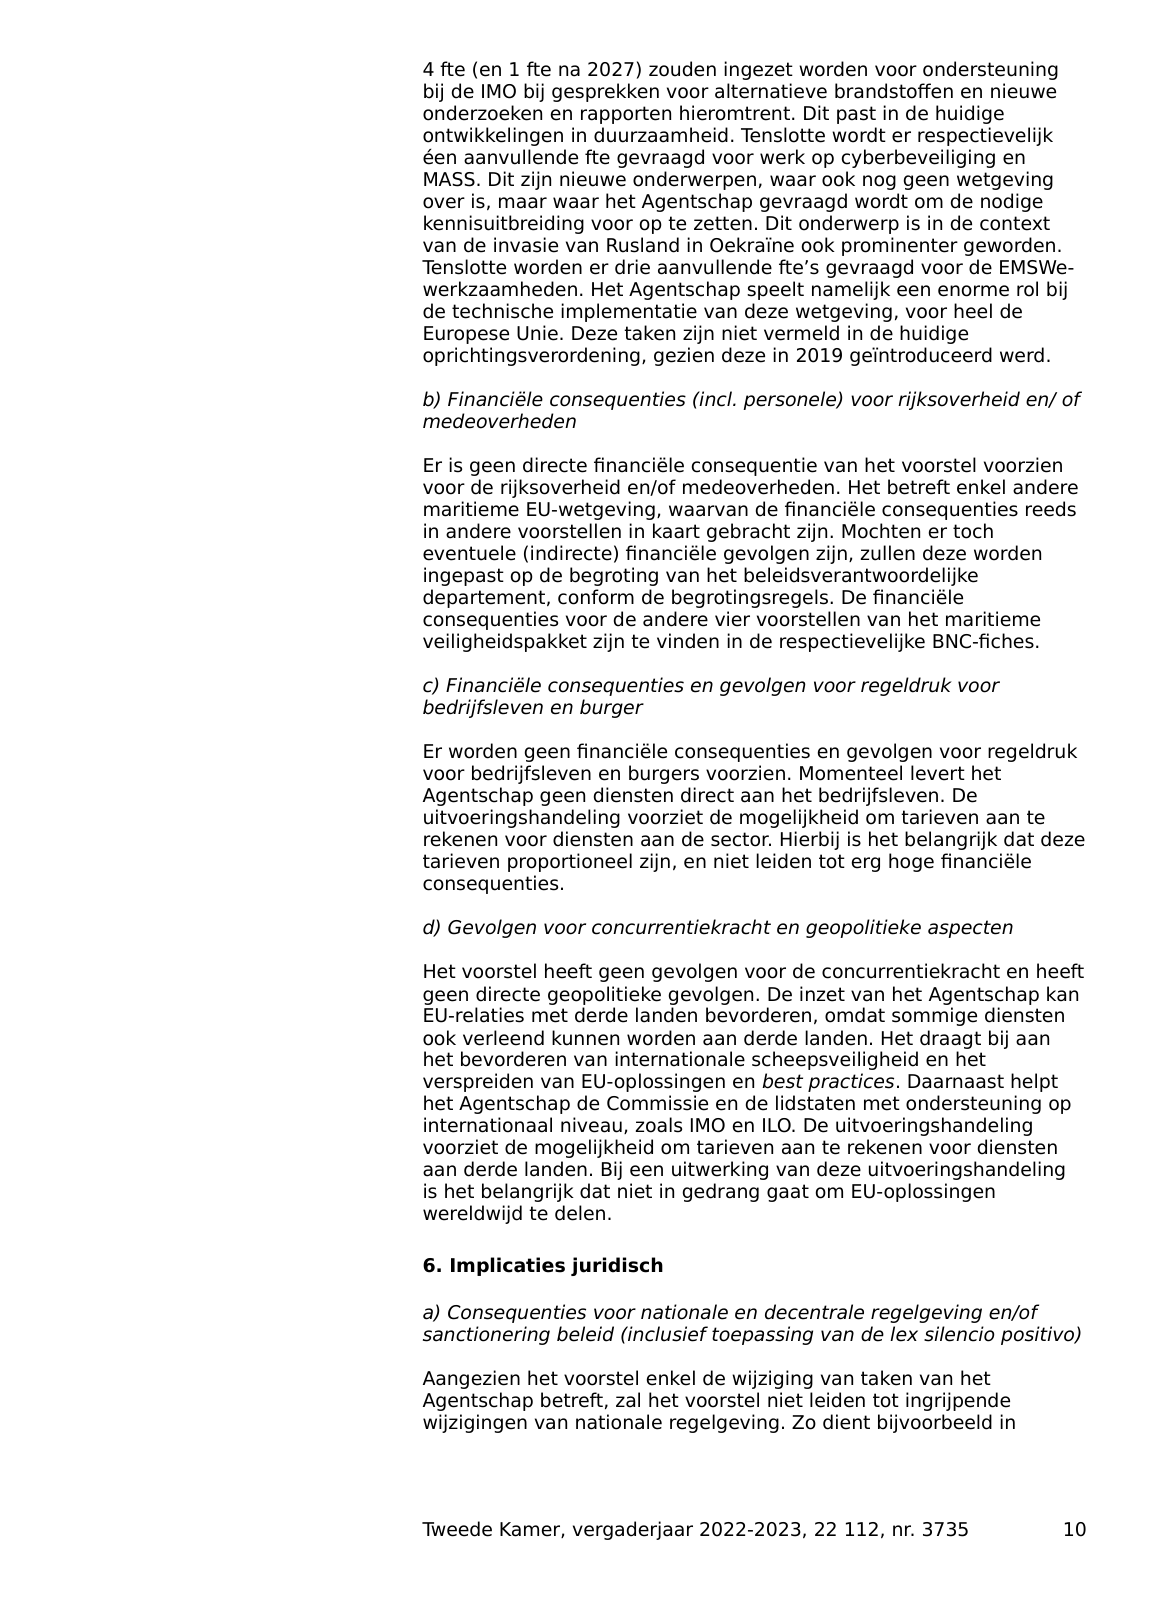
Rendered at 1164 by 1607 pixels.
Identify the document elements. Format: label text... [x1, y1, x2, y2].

text Het voorstel heeft geen gevolgen voor de concurrentiekracht en heeft geen directe geopolitieke gevolgen. De inzet van het Agentschap kan EU-relaties met derde landen bevorderen, omdat sommige diensten ook verleend kunnen worden aan derde landen. Het draagt bij aan het bevorderen van internationale scheepsveiligheid en het verspreiden van EU-oplossingen en best practices. Daarnaast helpt het Agentschap de Commissie en de lidstaten met ondersteuning op internationaal niveau, zoals IMO en ILO. De uitvoeringshandeling voorziet de mogelijkheid om tarieven aan te rekenen voor diensten aan derde landen. Bij een uitwerking van deze uitvoeringshandeling is het belangrijk dat niet in gedrang gaat om EU-oplossingen wereldwijd te delen. [422, 961, 1087, 1225]
text 4 fte (en 1 fte na 2027) zouden ingezet worden voor ondersteuning bij de IMO bij gesprekken voor alternatieve brandstoffen en nieuwe onderzoeken en rapporten hieromtrent. Dit past in de huidige ontwikkelingen in duurzaamheid. Tenslotte wordt er respectievelijk éen aanvullende fte gevraagd voor werk op cyberbeveiliging en MASS. Dit zijn nieuwe onderwerpen, waar ook nog geen wetgeving over is, maar waar het Agentschap gevraagd wordt om de nodige kennisuitbreiding voor op te zetten. Dit onderwerp is in de context van de invasie van Rusland in Oekraïne ook prominenter geworden. Tenslotte worden er drie aanvullende fte’s gevraagd voor de EMSWe-werkzaamheden. Het Agentschap speelt namelijk een enorme rol bij de technische implementatie van deze wetgeving, voor heel de Europese Unie. Deze taken zijn niet vermeld in de huidige oprichtingsverordening, gezien deze in 2019 geïntroduceerd werd. [422, 59, 1087, 367]
text Er is geen directe financiële consequentie van het voorstel voorzien voor de rijksoverheid en/of medeoverheden. Het betreft enkel andere maritieme EU-wetgeving, waarvan de financiële consequenties reeds in andere voorstellen in kaart gebracht zijn. Mochten er toch eventuele (indirecte) financiële gevolgen zijn, zullen deze worden ingepast op de begroting van het beleidsverantwoordelijke departement, conform de begrotingsregels. De financiële consequenties voor de andere vier voorstellen van het maritieme veiligheidspakket zijn te vinden in de respectievelijke BNC-fiches. [422, 455, 1087, 653]
subtitle b) Financiële consequenties (incl. personele) voor rijksoverheid en/ of medeoverheden [422, 389, 1087, 433]
text Er worden geen financiële consequenties en gevolgen voor regeldruk voor bedrijfsleven en burgers voorzien. Momenteel levert het Agentschap geen diensten direct aan het bedrijfsleven. De uitvoeringshandeling voorziet de mogelijkheid om tarieven aan te rekenen voor diensten aan de sector. Hierbij is het belangrijk dat deze tarieven proportioneel zijn, en niet leiden tot erg hoge financiële consequenties. [422, 741, 1087, 895]
subtitle c) Financiële consequenties en gevolgen voor regeldruk voor bedrijfsleven en burger [422, 675, 1087, 719]
subtitle 6. Implicaties juridisch [422, 1255, 1087, 1277]
subtitle a) Consequenties voor nationale en decentrale regelgeving en/of sanctionering beleid (inclusief toepassing van de lex silencio positivo) [422, 1302, 1087, 1346]
subtitle d) Gevolgen voor concurrentiekracht en geopolitieke aspecten [422, 917, 1087, 939]
text Aangezien het voorstel enkel de wijziging van taken van het Agentschap betreft, zal het voorstel niet leiden tot ingrijpende wijzigingen van nationale regelgeving. Zo dient bijvoorbeeld in [422, 1368, 1087, 1434]
